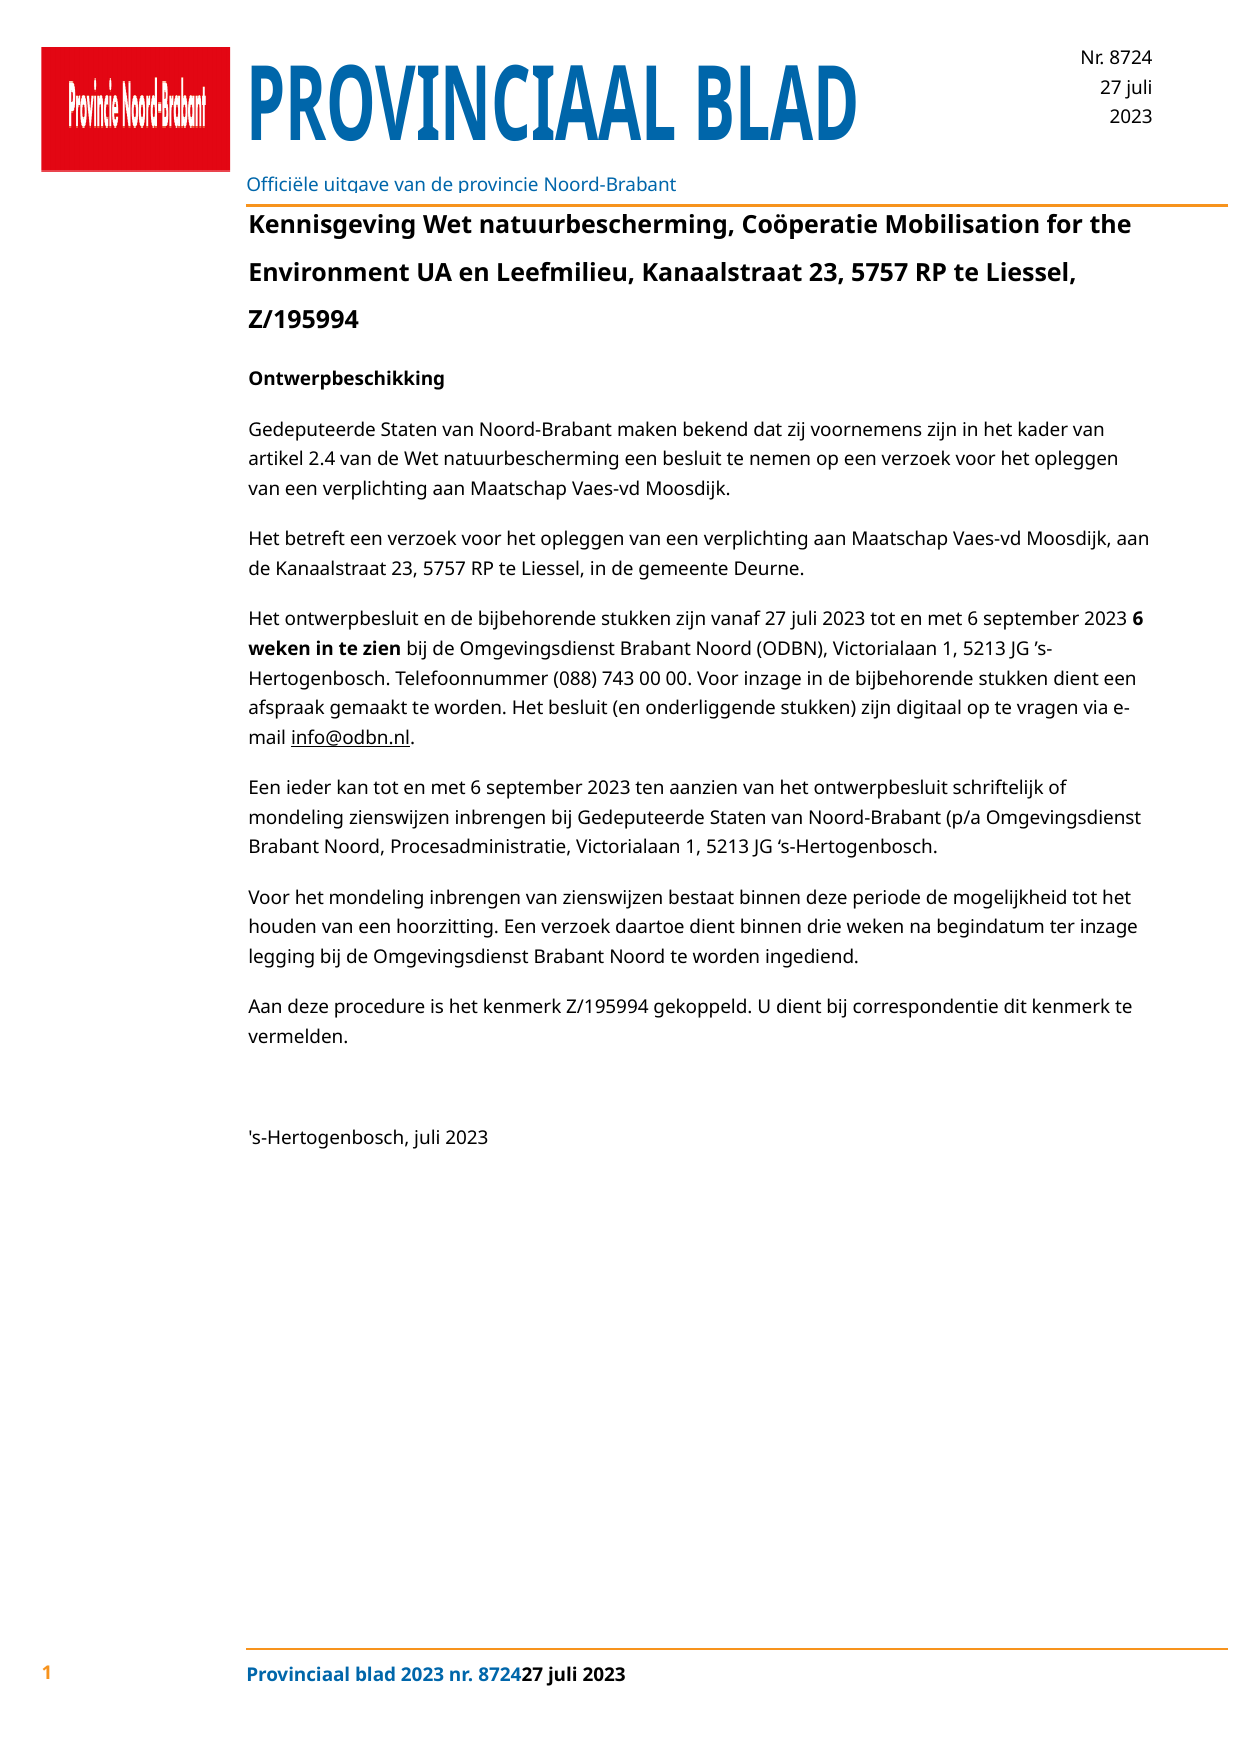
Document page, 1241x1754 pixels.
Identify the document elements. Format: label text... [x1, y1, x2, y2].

text Gedeputeerde Staten van Noord-Brabant maken bekend dat zij voornemens zijn in het kader van artikel 2.4 van de Wet natuurbescherming een besluit te nemen op een verzoek voor het opleggen van een verplichting aan Maatschap Vaes-vd Moosdijk. [248, 416, 1152, 501]
text Voor het mondeling inbrengen van zienswijzen bestaat binnen deze periode de mogelijkheid tot het houden van een hoorzitting. Een verzoek daartoe dient binnen drie weken na begindatum ter inzage legging bij de Omgevingsdienst Brabant Noord te worden ingediend. [248, 884, 1152, 969]
text Ontwerpbeschikking [248, 366, 1152, 391]
picture [41, 47, 231, 172]
text Het betreft een verzoek voor het opleggen van een verplichting aan Maatschap Vaes-vd Moosdijk, aan de Kanaalstraat 23, 5757 RP te Liessel, in de gemeente Deurne. [248, 526, 1152, 581]
text Aan deze procedure is het kenmerk Z/195994 gekoppeld. U dient bij correspondentie dit kenmerk te vermelden. [248, 993, 1152, 1049]
text Kennisgeving Wet natuurbescherming, Coöperatie Mobilisation for the Environment UA en Leefmilieu, Kanaalstraat 23, 5757 RP te Liessel, Z/195994 [248, 207, 1152, 336]
text Het ontwerpbesluit en de bijbehorende stukken zijn vanaf 27 juli 2023 tot en met 6 september 2023 6 weken in te zien bij de Omgevingsdienst Brabant Noord (ODBN), Victorialaan 1, 5213 JG ’s-Hertogenbosch. Telefoonnummer (088) 743 00 00. Voor inzage in de bijbehorende stukken dient een afspraak gemaakt te worden. Het besluit (en onderliggende stukken) zijn digitaal op te vragen via e-mail info@odbn.nl. [248, 606, 1152, 749]
text Een ieder kan tot en met 6 september 2023 ten aanzien van het ontwerpbesluit schriftelijk of mondeling zienswijzen inbrengen bij Gedeputeerde Staten van Noord-Brabant (p/a Omgevingsdienst Brabant Noord, Procesadministratie, Victorialaan 1, 5213 JG ‘s-Hertogenbosch. [248, 774, 1152, 859]
text 's-Hertogenbosch, juli 2023 [248, 1124, 1152, 1149]
